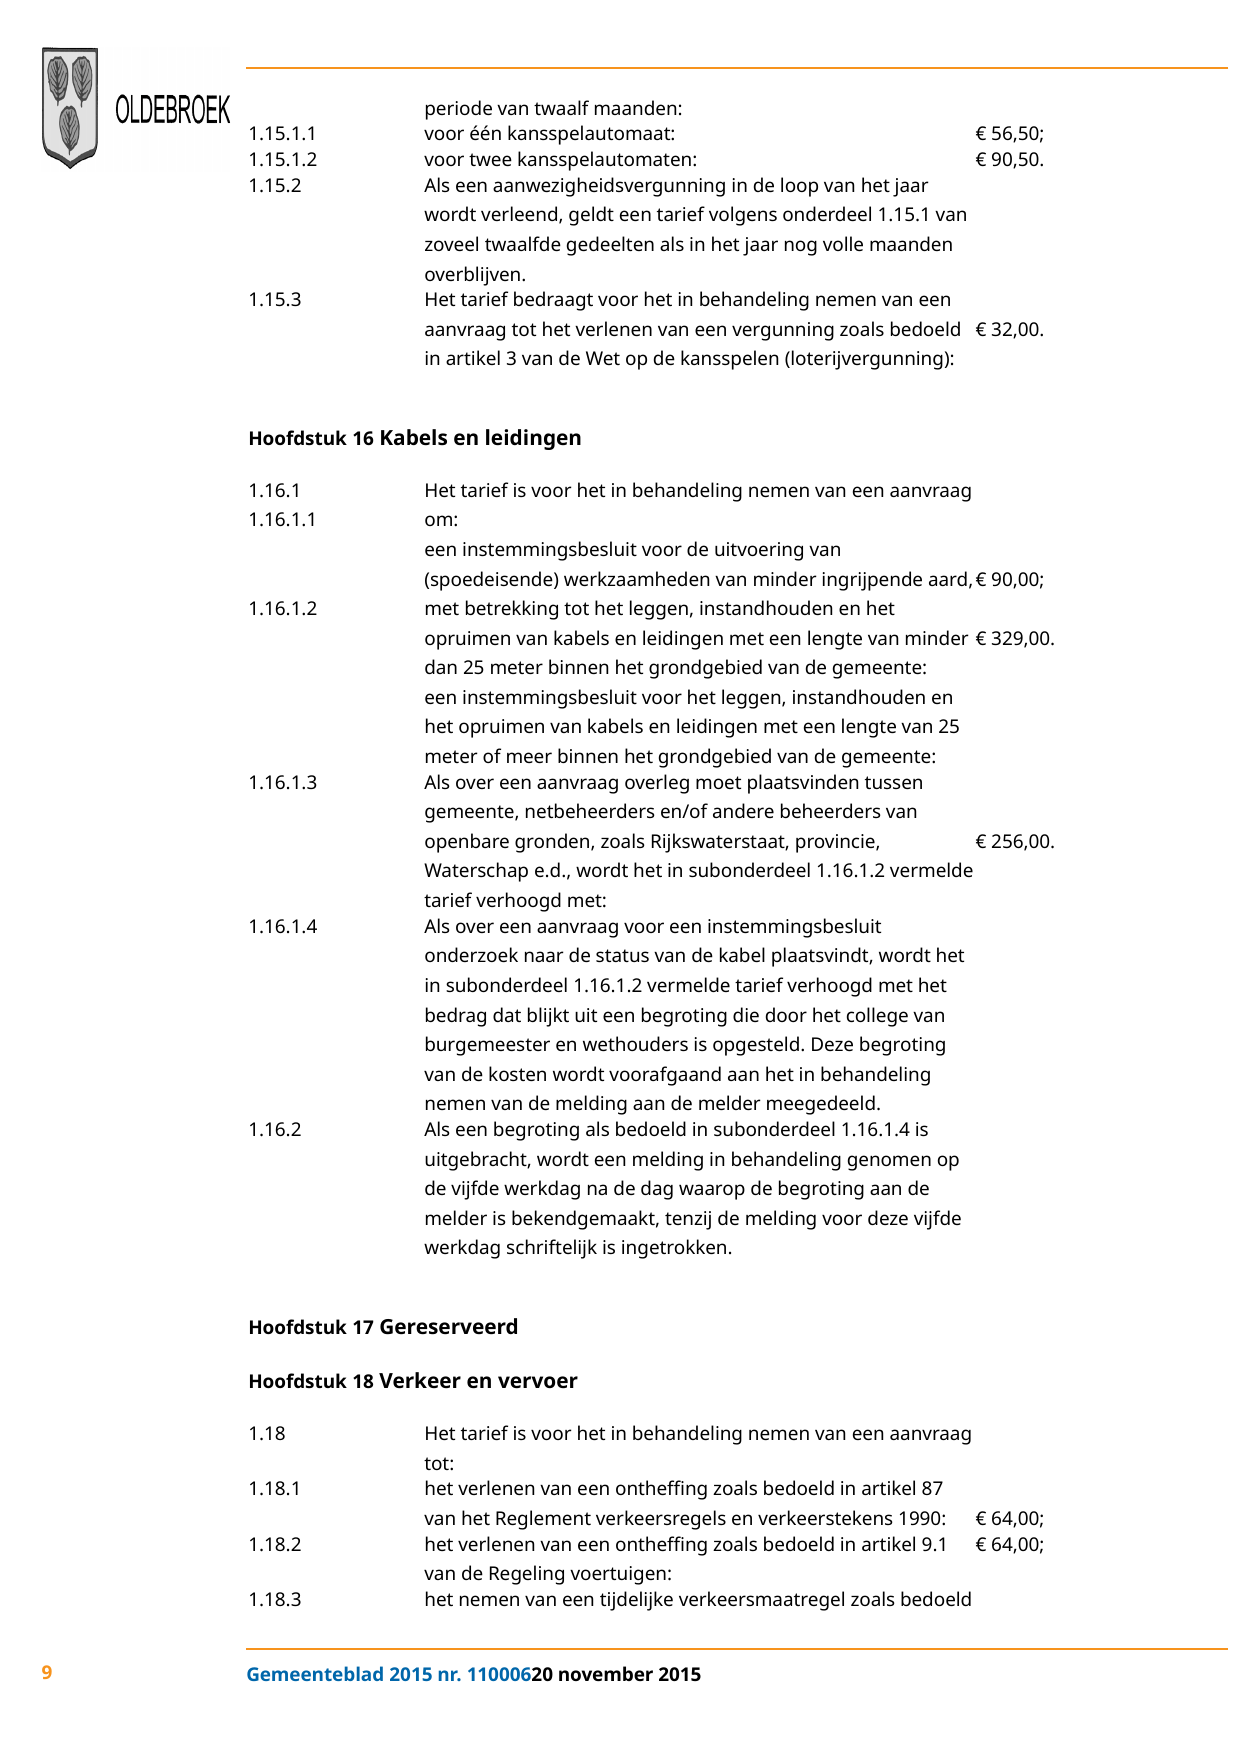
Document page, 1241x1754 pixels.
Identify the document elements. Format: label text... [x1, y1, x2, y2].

picture [41, 47, 231, 172]
table_cell [975, 172, 1152, 286]
table_header Het tarief is voor het in behandeling nemen van een aanvraag om: een instemmingsbesluit voor de uitvoering van (spoedeisende) werkzaamheden van minder ingrijpende aard, met betrekking tot het leggen, instandhouden en het opruimen van kabels en leidingen met een lengte van minder dan 25 meter binnen het grondgebied van de gemeente: een instemmingsbesluit voor het leggen, instandhouden en het opruimen van kabels en leidingen met een lengte van 25 meter of meer binnen het grondgebied van de gemeente: [424, 477, 975, 769]
text Hoofdstuk 18 Verkeer en vervoer [248, 1366, 1152, 1394]
table_cell Als over een aanvraag overleg moet plaatsvinden tussen gemeente, netbeheerders en/of andere beheerders van openbare gronden, zoals Rijkswaterstaat, provincie, Waterschap e.d., wordt het in subonderdeel 1.16.1.2 vermelde tarief verhoogd met: [424, 769, 975, 913]
table_cell 1.16.1.3 [248, 769, 424, 913]
table_cell het verlenen van een ontheffing zoals bedoeld in artikel 87 van het Reglement verkeersregels en verkeerstekens 1990: [424, 1475, 975, 1531]
table_cell [975, 913, 1152, 1116]
table_header € 90,00; € 329,00. [975, 477, 1152, 769]
table_cell 1.15.3 [248, 286, 424, 371]
table_header [975, 95, 1152, 121]
table_cell [975, 1586, 1152, 1612]
table_cell € 56,50; [975, 121, 1152, 146]
table_header [975, 1420, 1152, 1475]
table_cell het verlenen van een ontheffing zoals bedoeld in artikel 9.1 van de Regeling voertuigen: [424, 1531, 975, 1586]
table_cell € 256,00. [975, 769, 1152, 913]
table_cell 1.16.2 [248, 1116, 424, 1260]
text Hoofdstuk 17 Gereserveerd [248, 1312, 1152, 1340]
table_cell 1.15.1.2 [248, 146, 424, 172]
table_header 1.18 [248, 1420, 424, 1475]
table_cell 1.18.1 [248, 1475, 424, 1531]
table_cell [975, 1116, 1152, 1260]
table_cell 1.15.2 [248, 172, 424, 286]
table_cell 1.15.1.1 [248, 121, 424, 146]
table_header 1.16.1 1.16.1.1 1.16.1.2 [248, 477, 424, 769]
table_header Het tarief is voor het in behandeling nemen van een aanvraag tot: [424, 1420, 975, 1475]
table_cell 1.18.2 [248, 1531, 424, 1586]
table_header [248, 95, 424, 121]
table_cell 1.18.3 [248, 1586, 424, 1612]
table_cell Als een aanwezigheidsvergunning in de loop van het jaar wordt verleend, geldt een tarief volgens onderdeel 1.15.1 van zoveel twaalfde gedeelten als in het jaar nog volle maanden overblijven. [424, 172, 975, 286]
table_cell voor twee kansspelautomaten: [424, 146, 975, 172]
table_cell het nemen van een tijdelijke verkeersmaatregel zoals bedoeld [424, 1586, 975, 1612]
table_cell Het tarief bedraagt voor het in behandeling nemen van een aanvraag tot het verlenen van een vergunning zoals bedoeld in artikel 3 van de Wet op de kansspelen (loterijvergunning): [424, 286, 975, 371]
table_cell Als over een aanvraag voor een instemmingsbesluit onderzoek naar de status van de kabel plaatsvindt, wordt het in subonderdeel 1.16.1.2 vermelde tarief verhoogd met het bedrag dat blijkt uit een begroting die door het college van burgemeester en wethouders is opgesteld. Deze begroting van de kosten wordt voorafgaand aan het in behandeling nemen van de melding aan de melder meegedeeld. [424, 913, 975, 1116]
table_cell Als een begroting als bedoeld in subonderdeel 1.16.1.4 is uitgebracht, wordt een melding in behandeling genomen op de vijfde werkdag na de dag waarop de begroting aan de melder is bekendgemaakt, tenzij de melding voor deze vijfde werkdag schriftelijk is ingetrokken. [424, 1116, 975, 1260]
table_cell voor één kansspelautomaat: [424, 121, 975, 146]
table_cell € 64,00; [975, 1531, 1152, 1586]
table_header periode van twaalf maanden: [424, 95, 975, 121]
text Hoofdstuk 16 Kabels en leidingen [248, 423, 1152, 451]
table_cell 1.16.1.4 [248, 913, 424, 1116]
table_cell € 90,50. [975, 146, 1152, 172]
table_cell € 64,00; [975, 1475, 1152, 1531]
table_cell € 32,00. [975, 286, 1152, 371]
